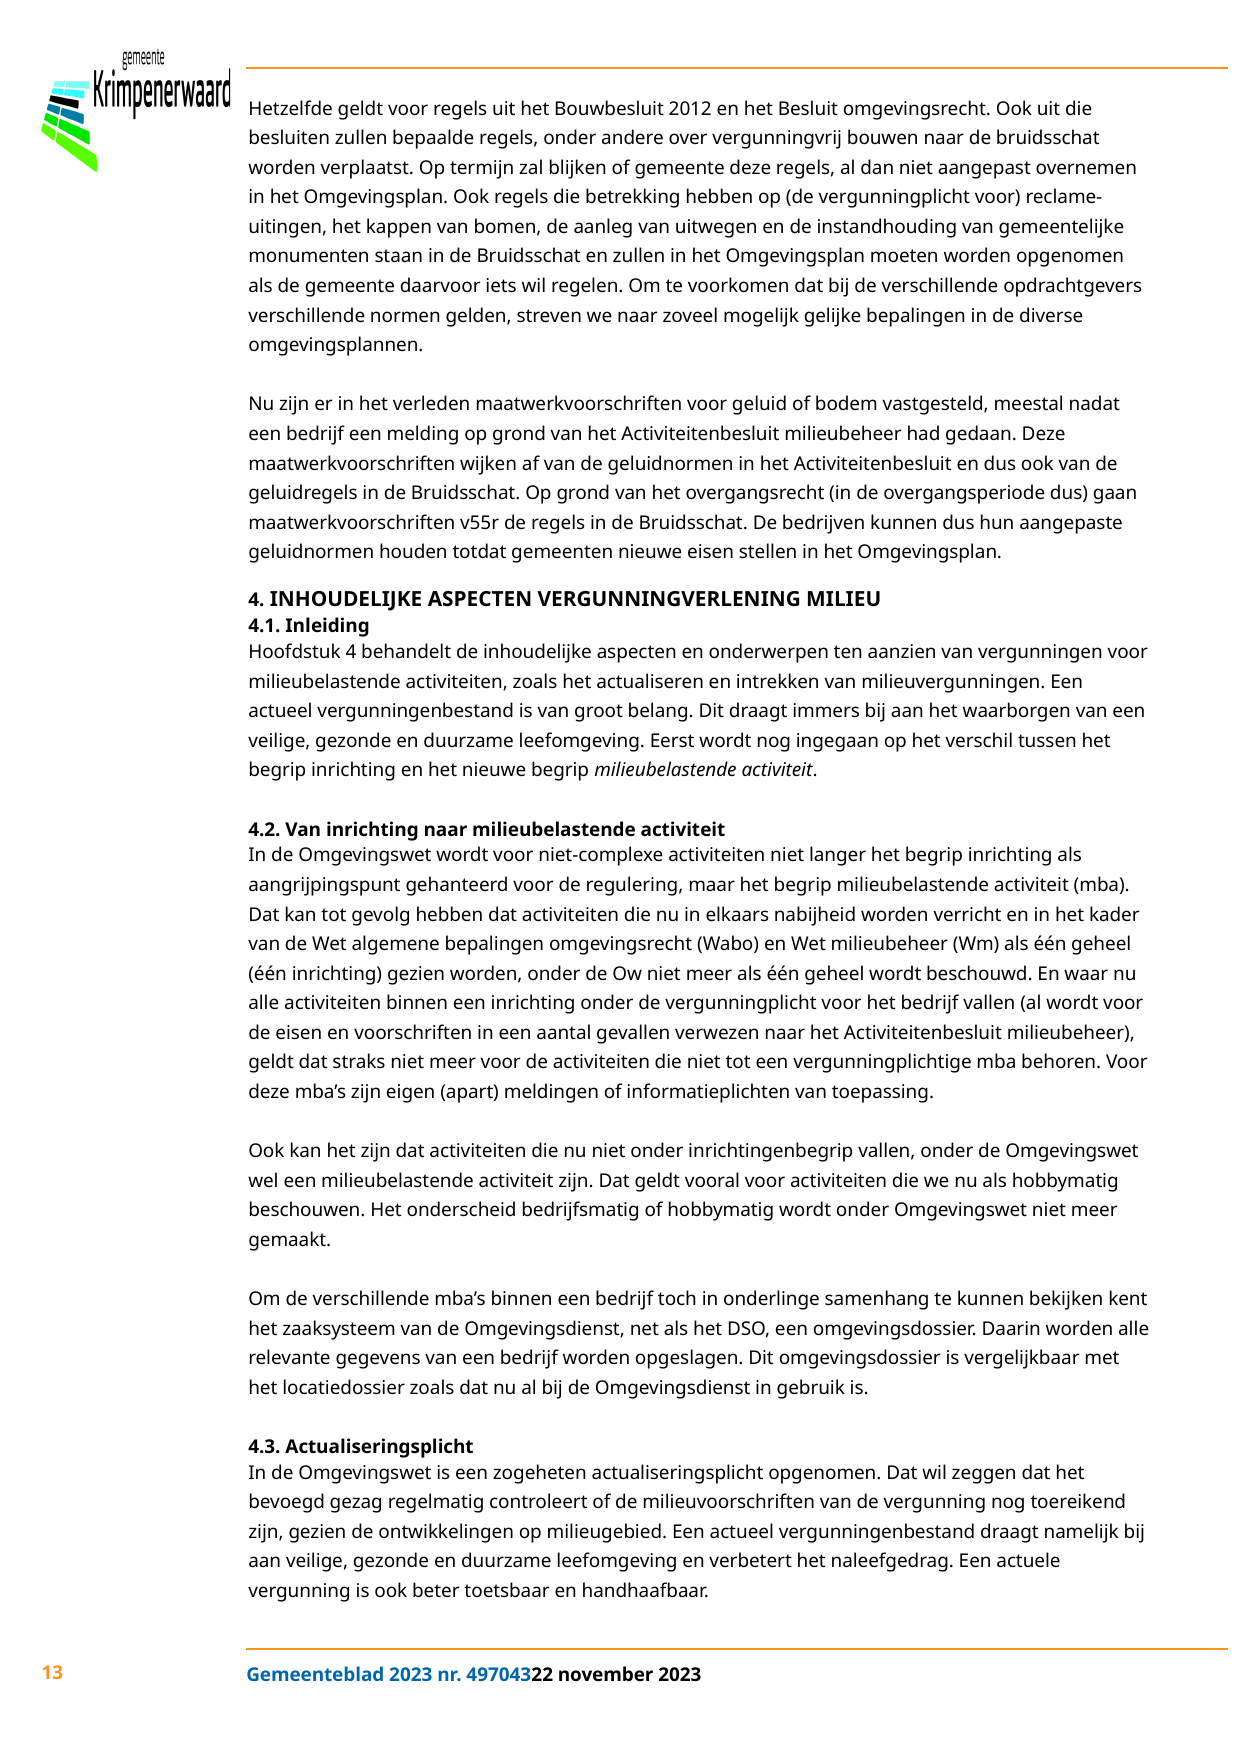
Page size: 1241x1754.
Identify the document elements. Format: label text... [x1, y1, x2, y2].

text 4.2. Van inrichting naar milieubelastende activiteit [248, 816, 1152, 842]
text Hetzelfde geldt voor regels uit het Bouwbesluit 2012 en het Besluit omgevingsrecht. Ook uit die besluiten zullen bepaalde regels, onder andere over vergunningvrij bouwen naar de bruidsschat worden verplaatst. Op termijn zal blijken of gemeente deze regels, al dan niet aangepast overnemen in het Omgevingsplan. Ook regels die betrekking hebben op (de vergunningplicht voor) reclame-uitingen, het kappen van bomen, de aanleg van uitwegen en de instandhouding van gemeentelijke monumenten staan in de Bruidsschat en zullen in het Omgevingsplan moeten worden opgenomen als de gemeente daarvoor iets wil regelen. Om te voorkomen dat bij de verschillende opdrachtgevers verschillende normen gelden, streven we naar zoveel mogelijk gelijke bepalingen in de diverse omgevingsplannen. [248, 95, 1152, 357]
text 4. INHOUDELIJKE ASPECTEN VERGUNNINGVERLENING MILIEU [248, 584, 1152, 613]
text In de Omgevingswet is een zogeheten actualiseringsplicht opgenomen. Dat wil zeggen dat het bevoegd gezag regelmatig controleert of de milieuvoorschriften van de vergunning nog toereikend zijn, gezien de ontwikkelingen op milieugebied. Een actueel vergunningenbestand draagt namelijk bij aan veilige, gezonde en duurzame leefomgeving en verbetert het naleefgedrag. Een actuele vergunning is ook beter toetsbaar en handhaafbaar. [248, 1459, 1152, 1603]
text 4.3. Actualiseringsplicht [248, 1433, 1152, 1459]
text In de Omgevingswet wordt voor niet-complexe activiteiten niet langer het begrip inrichting als aangrijpingspunt gehanteerd voor de regulering, maar het begrip milieubelastende activiteit (mba). Dat kan tot gevolg hebben dat activiteiten die nu in elkaars nabijheid worden verricht en in het kader van de Wet algemene bepalingen omgevingsrecht (Wabo) en Wet milieubeheer (Wm) als één geheel (één inrichting) gezien worden, onder de Ow niet meer als één geheel wordt beschouwd. En waar nu alle activiteiten binnen een inrichting onder de vergunningplicht voor het bedrijf vallen (al wordt voor de eisen en voorschriften in een aantal gevallen verwezen naar het Activiteitenbesluit milieubeheer), geldt dat straks niet meer voor de activiteiten die niet tot een vergunningplichtige mba behoren. Voor deze mba’s zijn eigen (apart) meldingen of informatieplichten van toepassing. [248, 842, 1152, 1104]
text Ook kan het zijn dat activiteiten die nu niet onder inrichtingenbegrip vallen, onder de Omgevingswet wel een milieubelastende activiteit zijn. Dat geldt vooral voor activiteiten die we nu als hobbymatig beschouwen. Het onderscheid bedrijfsmatig of hobbymatig wordt onder Omgevingswet niet meer gemaakt. [248, 1137, 1152, 1252]
text 4.1. Inleiding [248, 613, 1152, 638]
picture [41, 47, 231, 172]
text Hoofdstuk 4 behandelt de inhoudelijke aspecten en onderwerpen ten aanzien van vergunningen voor milieubelastende activiteiten, zoals het actualiseren en intrekken van milieuvergunningen. Een actueel vergunningenbestand is van groot belang. Dit draagt immers bij aan het waarborgen van een veilige, gezonde en duurzame leefomgeving. Eerst wordt nog ingegaan op het verschil tussen het begrip inrichting en het nieuwe begrip milieubelastende activiteit. [248, 638, 1152, 782]
text Om de verschillende mba’s binnen een bedrijf toch in onderlinge samenhang te kunnen bekijken kent het zaaksysteem van de Omgevingsdienst, net als het DSO, een omgevingsdossier. Daarin worden alle relevante gegevens van een bedrijf worden opgeslagen. Dit omgevingsdossier is vergelijkbaar met het locatiedossier zoals dat nu al bij de Omgevingsdienst in gebruik is. [248, 1285, 1152, 1400]
text Nu zijn er in het verleden maatwerkvoorschriften voor geluid of bodem vastgesteld, meestal nadat een bedrijf een melding op grond van het Activiteitenbesluit milieubeheer had gedaan. Deze maatwerkvoorschriften wijken af van de geluidnormen in het Activiteitenbesluit en dus ook van de geluidregels in de Bruidsschat. Op grond van het overgangsrecht (in de overgangsperiode dus) gaan maatwerkvoorschriften v55r de regels in de Bruidsschat. De bedrijven kunnen dus hun aangepaste geluidnormen houden totdat gemeenten nieuwe eisen stellen in het Omgevingsplan. [248, 391, 1152, 564]
